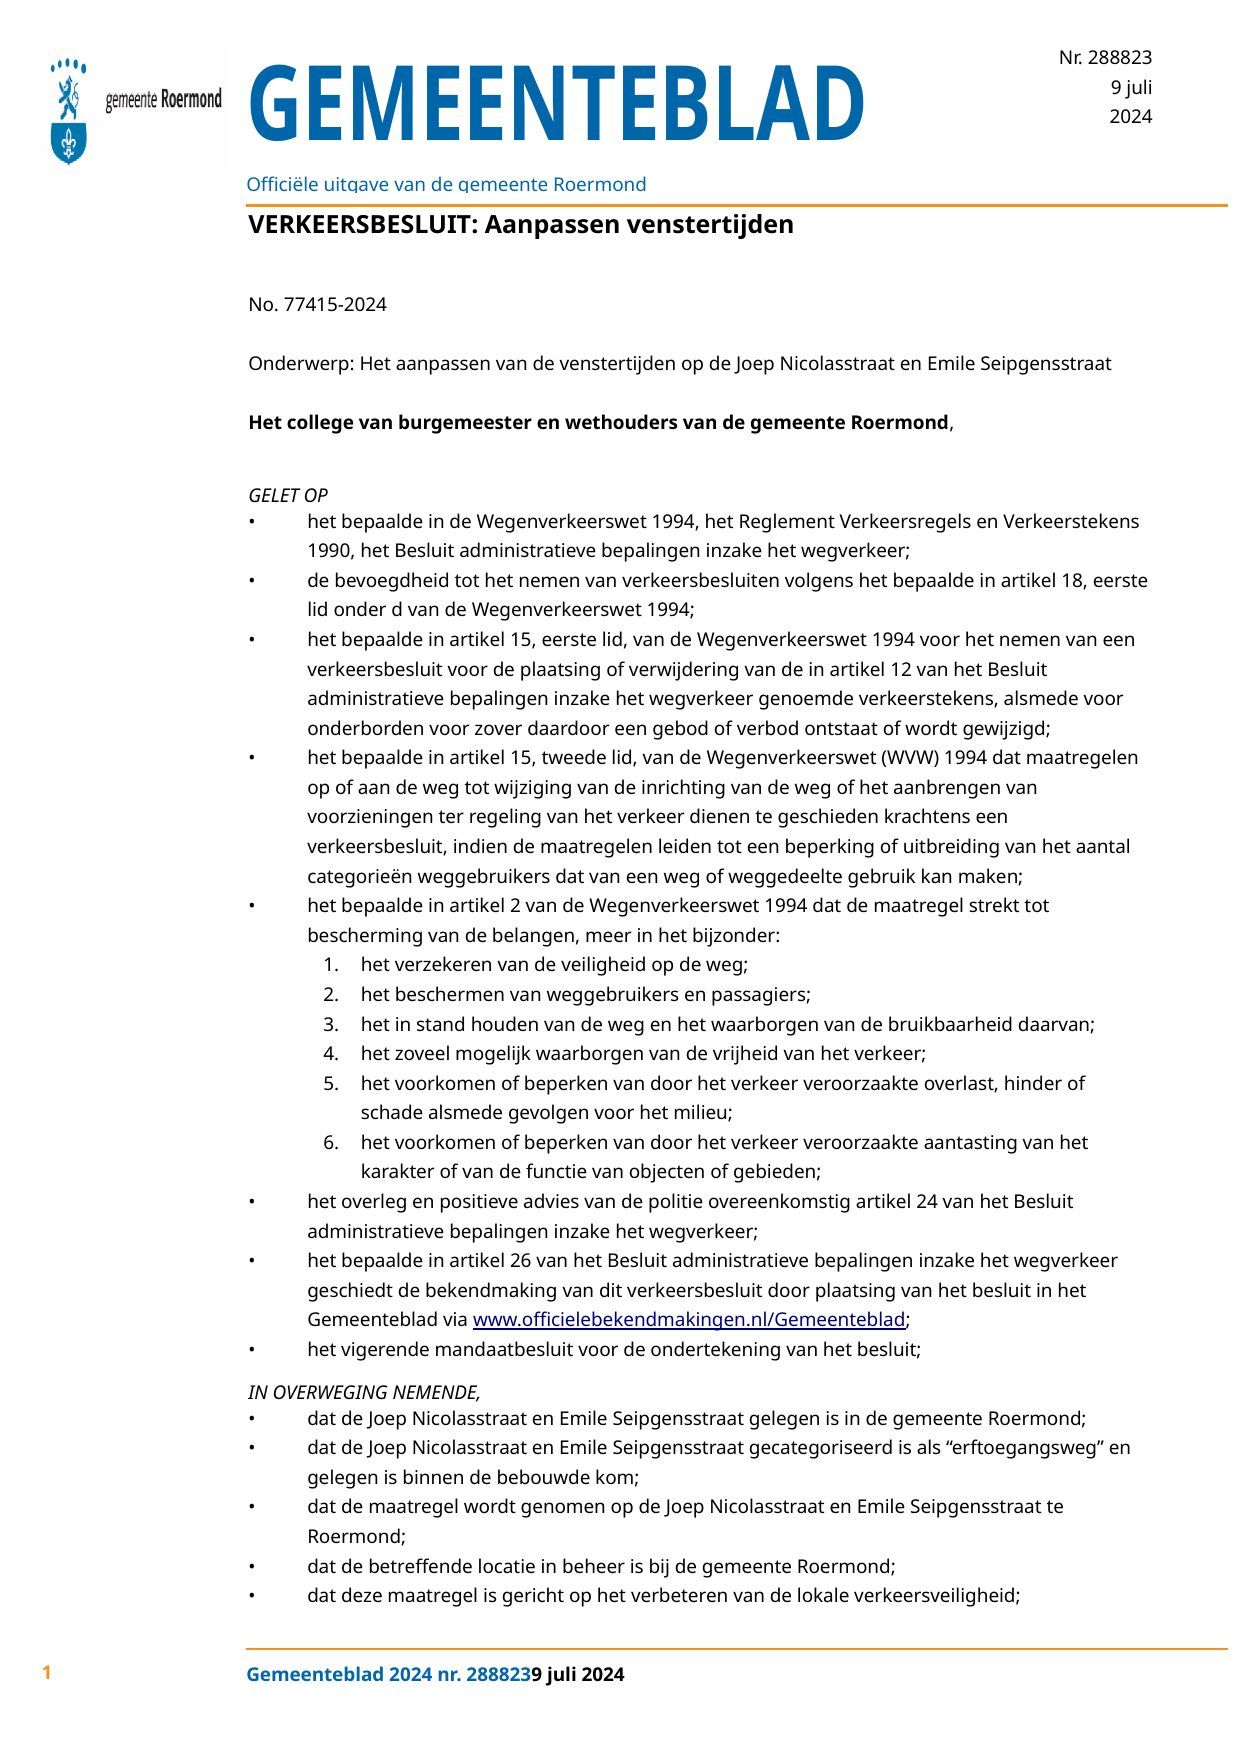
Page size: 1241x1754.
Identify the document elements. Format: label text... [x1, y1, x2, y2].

list het bepaalde in artikel 2 van de Wegenverkeerswet 1994 dat de maatregel strekt tot bescherming van de belangen, meer in het bijzonder: [248, 892, 1152, 948]
text Het college van burgemeester en wethouders van de gemeente Roermond, [248, 409, 1152, 435]
list het voorkomen of beperken van door het verkeer veroorzaakte aantasting van het karakter of van de functie van objecten of gebieden; [323, 1129, 1152, 1184]
picture [41, 47, 231, 172]
list het bepaalde in de Wegenverkeerswet 1994, het Reglement Verkeersregels en Verkeerstekens 1990, het Besluit administratieve bepalingen inzake het wegverkeer; [248, 508, 1152, 563]
list het beschermen van weggebruikers en passagiers; [323, 981, 1152, 1007]
list het bepaalde in artikel 15, eerste lid, van de Wegenverkeerswet 1994 voor het nemen van een verkeersbesluit voor de plaatsing of verwijdering van de in artikel 12 van het Besluit administratieve bepalingen inzake het wegverkeer genoemde verkeerstekens, alsmede voor onderborden voor zover daardoor een gebod of verbod ontstaat of wordt gewijzigd; [248, 626, 1152, 741]
text GELET OP [248, 482, 1152, 508]
list het verzekeren van de veiligheid op de weg; [323, 952, 1152, 977]
list dat de Joep Nicolasstraat en Emile Seipgensstraat gecategoriseerd is als “erftoegangsweg” en gelegen is binnen de bebouwde kom; [248, 1434, 1152, 1490]
text No. 77415-2024 [248, 291, 1152, 317]
list het voorkomen of beperken van door het verkeer veroorzaakte overlast, hinder of schade alsmede gevolgen voor het milieu; [323, 1070, 1152, 1125]
list dat de betreffende locatie in beheer is bij de gemeente Roermond; [248, 1553, 1152, 1579]
list het in stand houden van de weg en het waarborgen van de bruikbaarheid daarvan; [323, 1011, 1152, 1036]
list het overleg en positieve advies van de politie overeenkomstig artikel 24 van het Besluit administratieve bepalingen inzake het wegverkeer; [248, 1188, 1152, 1243]
text Onderwerp: Het aanpassen van de venstertijden op de Joep Nicolasstraat en Emile Seipgensstraat [248, 350, 1152, 376]
text IN OVERWEGING NEMENDE, [248, 1379, 1152, 1405]
list het bepaalde in artikel 15, tweede lid, van de Wegenverkeerswet (WVW) 1994 dat maatregelen op of aan de weg tot wijziging van de inrichting van de weg of het aanbrengen van voorzieningen ter regeling van het verkeer dienen te geschieden krachtens een verkeersbesluit, indien de maatregelen leiden tot een beperking of uitbreiding van het aantal categorieën weggebruikers dat van een weg of weggedeelte gebruik kan maken; [248, 744, 1152, 888]
list het vigerende mandaatbesluit voor de ondertekening van het besluit; [248, 1336, 1152, 1362]
list dat de Joep Nicolasstraat en Emile Seipgensstraat gelegen is in de gemeente Roermond; [248, 1405, 1152, 1431]
list het zoveel mogelijk waarborgen van de vrijheid van het verkeer; [323, 1040, 1152, 1066]
list dat de maatregel wordt genomen op de Joep Nicolasstraat en Emile Seipgensstraat te Roermond; [248, 1494, 1152, 1549]
list de bevoegdheid tot het nemen van verkeersbesluiten volgens het bepaalde in artikel 18, eerste lid onder d van de Wegenverkeerswet 1994; [248, 567, 1152, 622]
list het bepaalde in artikel 26 van het Besluit administratieve bepalingen inzake het wegverkeer geschiedt de bekendmaking van dit verkeersbesluit door plaatsing van het besluit in het Gemeenteblad via www.officielebekendmakingen.nl/Gemeenteblad; [248, 1247, 1152, 1332]
text VERKEERSBESLUIT: Aanpassen venstertijden [248, 207, 1152, 241]
list dat deze maatregel is gericht op het verbeteren van de lokale verkeersveiligheid; [248, 1582, 1152, 1608]
